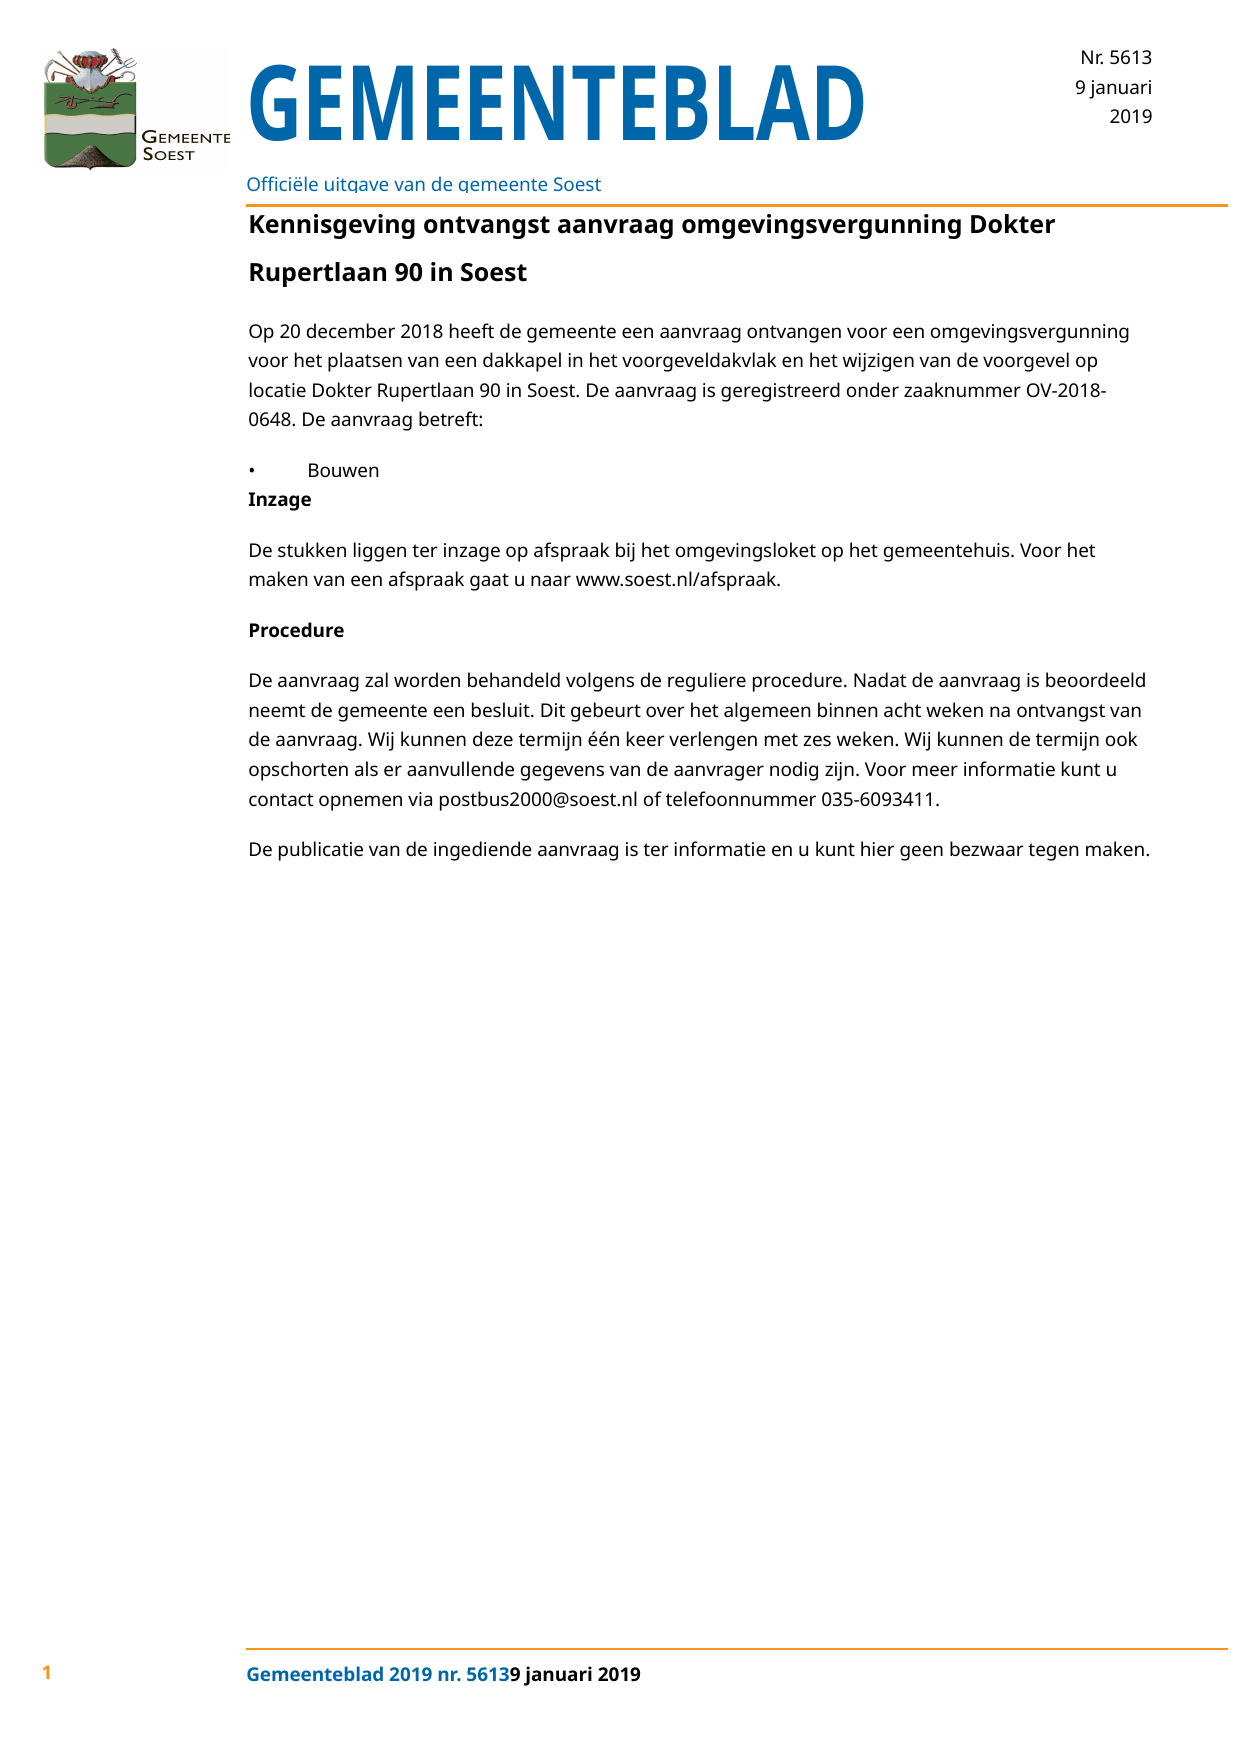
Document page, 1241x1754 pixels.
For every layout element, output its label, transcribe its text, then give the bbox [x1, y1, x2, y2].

text Inzage [248, 487, 1152, 512]
text De aanvraag zal worden behandeld volgens de reguliere procedure. Nadat de aanvraag is beoordeeld neemt de gemeente een besluit. Dit gebeurt over het algemeen binnen acht weken na ontvangst van de aanvraag. Wij kunnen deze termijn één keer verlengen met zes weken. Wij kunnen de termijn ook opschorten als er aanvullende gegevens van de aanvrager nodig zijn. Voor meer informatie kunt u contact opnemen via postbus2000@soest.nl of telefoonnummer 035-6093411. [248, 667, 1152, 812]
text Kennisgeving ontvangst aanvraag omgevingsvergunning Dokter Rupertlaan 90 in Soest [248, 207, 1152, 288]
text De publicatie van de ingediende aanvraag is ter informatie en u kunt hier geen bezwaar tegen maken. [248, 836, 1152, 862]
picture [41, 47, 231, 172]
text Op 20 december 2018 heeft de gemeente een aanvraag ontvangen voor een omgevingsvergunning voor het plaatsen van een dakkapel in het voorgeveldakvlak en het wijzigen van de voorgevel op locatie Dokter Rupertlaan 90 in Soest. De aanvraag is geregistreerd onder zaaknummer OV-2018-0648. De aanvraag betreft: [248, 318, 1152, 432]
text Procedure [248, 617, 1152, 643]
text De stukken liggen ter inzage op afspraak bij het omgevingsloket op het gemeentehuis. Voor het maken van een afspraak gaat u naar www.soest.nl/afspraak. [248, 537, 1152, 592]
list Bouwen [248, 457, 1152, 483]
